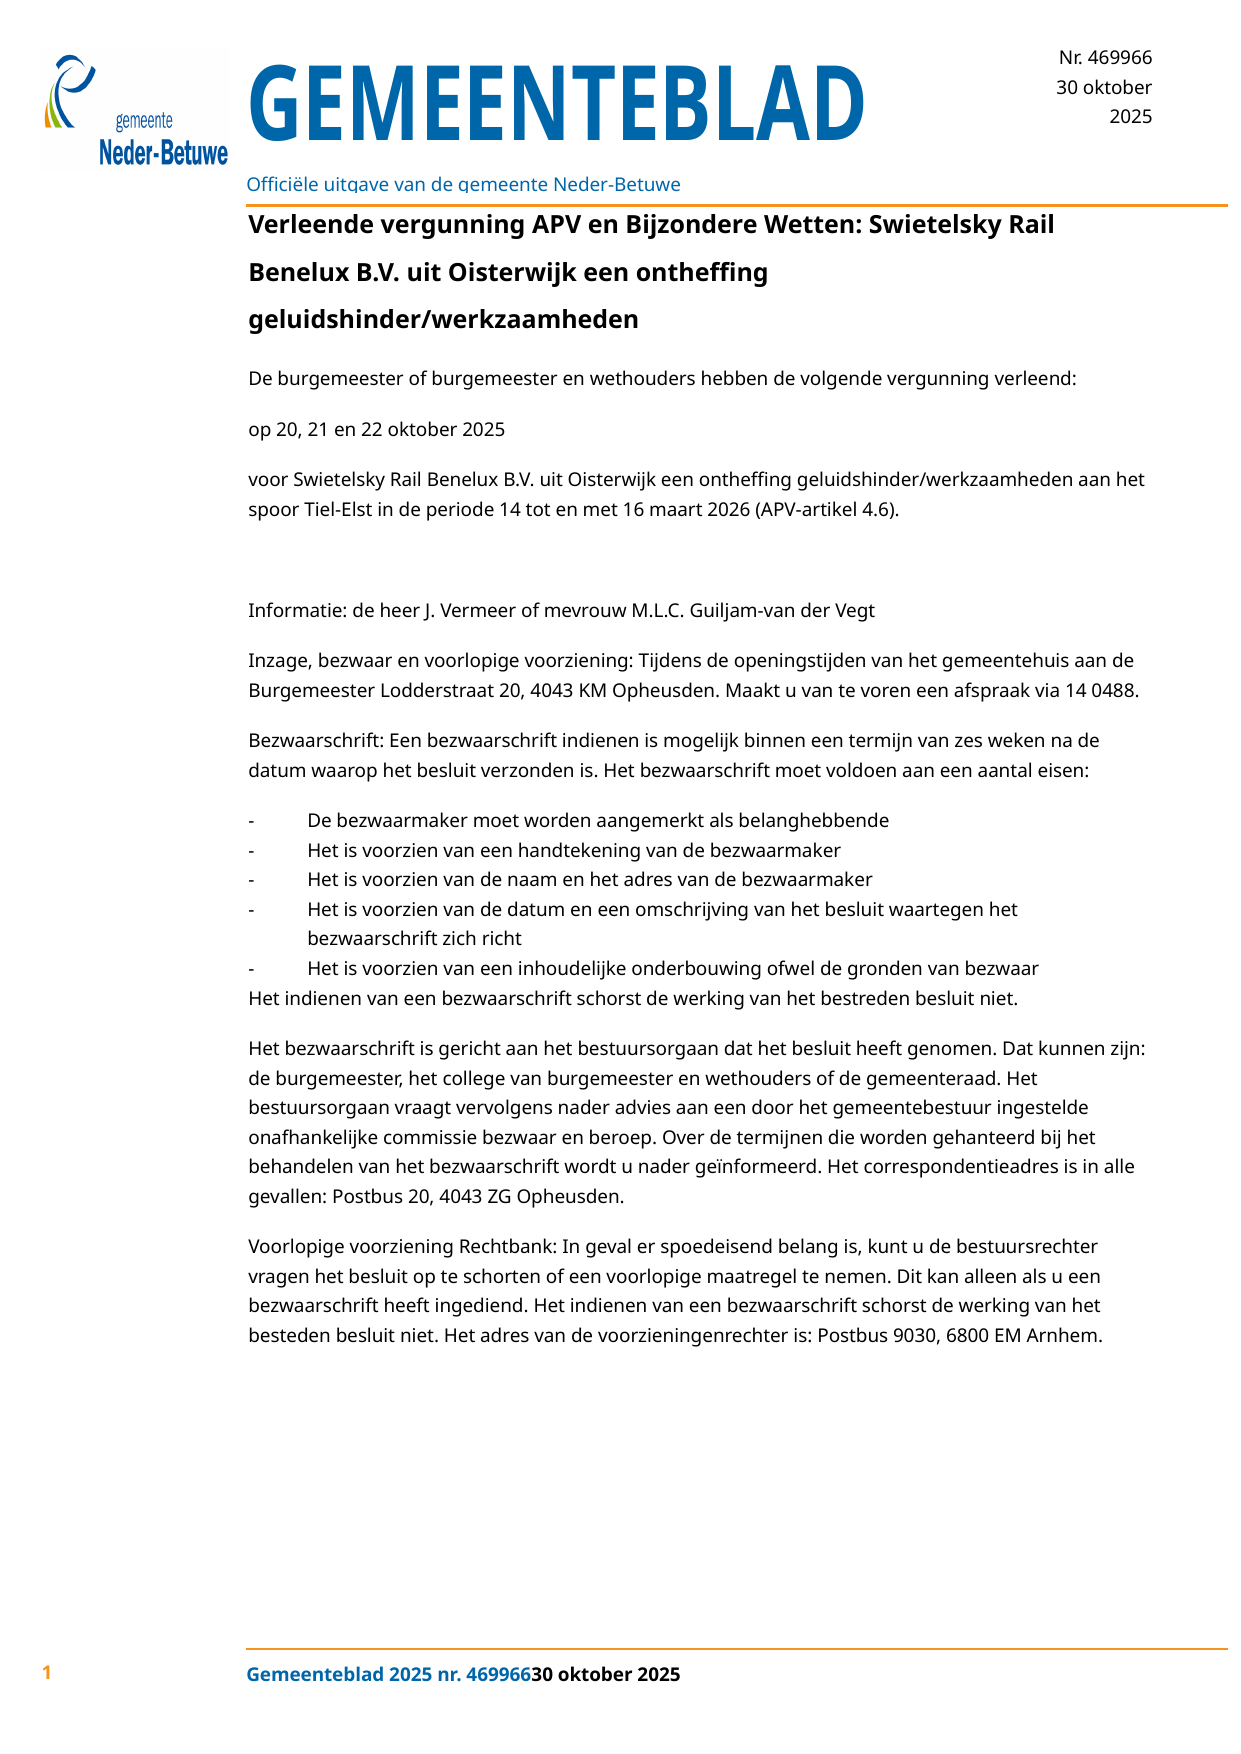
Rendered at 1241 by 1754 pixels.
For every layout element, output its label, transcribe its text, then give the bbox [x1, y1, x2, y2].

text Voorlopige voorziening Rechtbank: In geval er spoedeisend belang is, kunt u de bestuursrechter vragen het besluit op te schorten of een voorlopige maatregel te nemen. Dit kan alleen als u een bezwaarschrift heeft ingediend. Het indienen van een bezwaarschrift schorst de werking van het besteden besluit niet. Het adres van de voorzieningenrechter is: Postbus 9030, 6800 EM Arnhem. [248, 1233, 1152, 1348]
picture [41, 47, 231, 172]
list Het is voorzien van de naam en het adres van de bezwaarmaker [248, 866, 1152, 892]
text Bezwaarschrift: Een bezwaarschrift indienen is mogelijk binnen een termijn van zes weken na de datum waarop het besluit verzonden is. Het bezwaarschrift moet voldoen aan een aantal eisen: [248, 727, 1152, 782]
list De bezwaarmaker moet worden aangemerkt als belanghebbende [248, 807, 1152, 833]
text Verleende vergunning APV en Bijzondere Wetten: Swietelsky Rail Benelux B.V. uit Oisterwijk een ontheffing geluidshinder/werkzaamheden [248, 207, 1152, 336]
text op 20, 21 en 22 oktober 2025 [248, 416, 1152, 442]
text Het bezwaarschrift is gericht aan het bestuursorgaan dat het besluit heeft genomen. Dat kunnen zijn: de burgemeester, het college van burgemeester en wethouders of de gemeenteraad. Het bestuursorgaan vraagt vervolgens nader advies aan een door het gemeentebestuur ingestelde onafhankelijke commissie bezwaar en beroep. Over de termijnen die worden gehanteerd bij het behandelen van het bezwaarschrift wordt u nader geïnformeerd. Het correspondentieadres is in alle gevallen: Postbus 20, 4043 ZG Opheusden. [248, 1035, 1152, 1209]
list Het is voorzien van de datum en een omschrijving van het besluit waartegen het bezwaarschrift zich richt [248, 896, 1152, 951]
list Het is voorzien van een handtekening van de bezwaarmaker [248, 837, 1152, 862]
list Het is voorzien van een inhoudelijke onderbouwing ofwel de gronden van bezwaar [248, 955, 1152, 981]
text Het indienen van een bezwaarschrift schorst de werking van het bestreden besluit niet. [248, 985, 1152, 1010]
text Informatie: de heer J. Vermeer of mevrouw M.L.C. Guiljam-van der Vegt [248, 597, 1152, 622]
text Inzage, bezwaar en voorlopige voorziening: Tijdens de openingstijden van het gemeentehuis aan de Burgemeester Lodderstraat 20, 4043 KM Opheusden. Maakt u van te voren een afspraak via 14 0488. [248, 647, 1152, 702]
text De burgemeester of burgemeester en wethouders hebben de volgende vergunning verleend: [248, 366, 1152, 391]
text voor Swietelsky Rail Benelux B.V. uit Oisterwijk een ontheffing geluidshinder/werkzaamheden aan het spoor Tiel-Elst in de periode 14 tot en met 16 maart 2026 (APV-artikel 4.6). [248, 466, 1152, 522]
